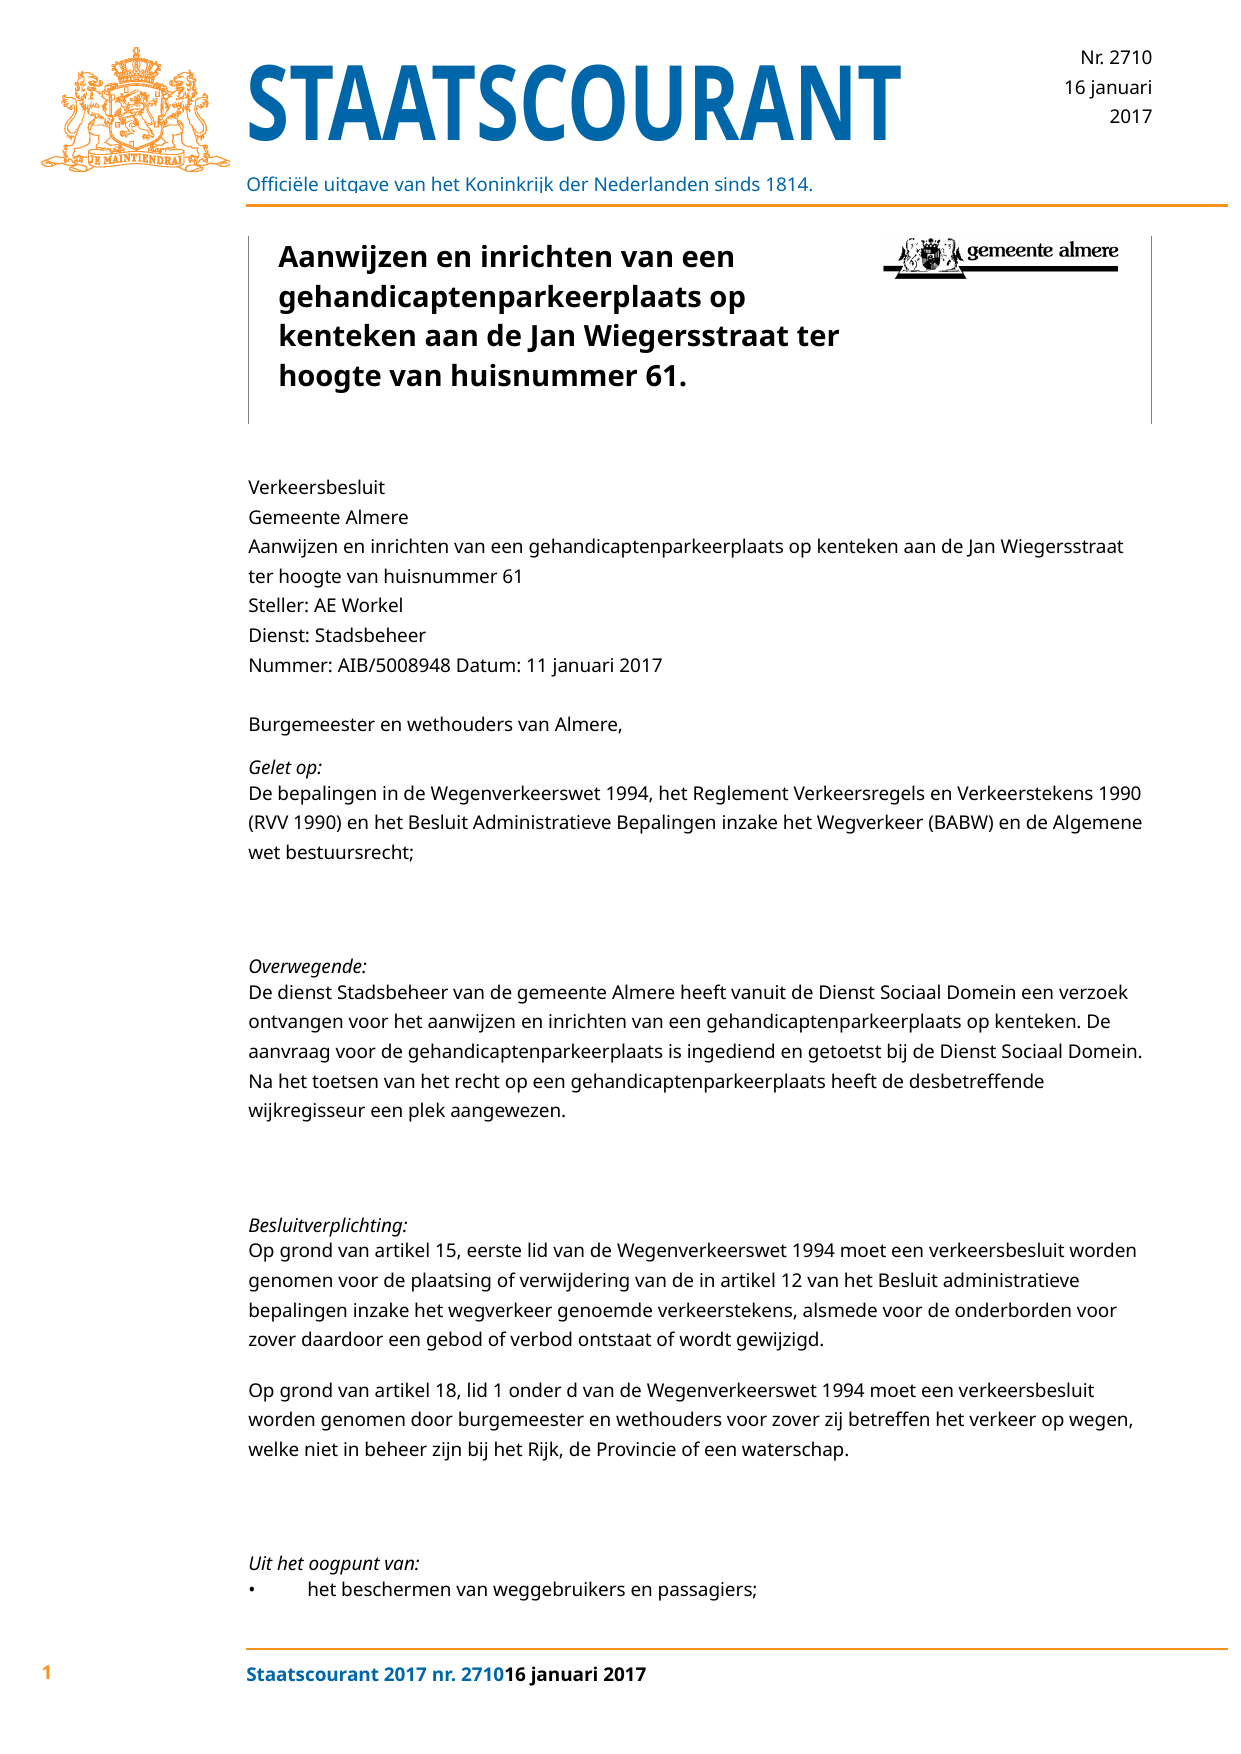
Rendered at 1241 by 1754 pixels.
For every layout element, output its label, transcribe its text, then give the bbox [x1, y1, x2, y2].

text Op grond van artikel 18, lid 1 onder d van de Wegenverkeerswet 1994 moet een verkeersbesluit worden genomen door burgemeester en wethouders voor zover zij betreffen het verkeer op wegen, welke niet in beheer zijn bij het Rijk, de Provincie of een waterschap. [248, 1377, 1152, 1462]
list het beschermen van weggebruikers en passagiers; [248, 1576, 1152, 1602]
text Uit het oogpunt van: [248, 1550, 1152, 1576]
text Gemeente Almere [248, 504, 1152, 530]
text Nummer: AIB/5008948 Datum: 11 januari 2017 [248, 652, 1152, 678]
text Steller: AE Workel [248, 593, 1152, 618]
text Op grond van artikel 15, eerste lid van de Wegenverkeerswet 1994 moet een verkeersbesluit worden genomen voor de plaatsing of verwijdering van de in artikel 12 van het Besluit administratieve bepalingen inzake het wegverkeer genoemde verkeerstekens, alsmede voor de onderborden voor zover daardoor een gebod of verbod ontstaat of wordt gewijzigd. [248, 1238, 1152, 1352]
text Burgemeester en wethouders van Almere, [248, 711, 1152, 737]
text Besluitverplichting: [248, 1212, 1152, 1238]
table_header [850, 236, 1151, 424]
table_header Aanwijzen en inrichten van een gehandicaptenparkeerplaats op kenteken aan de Jan Wiegersstraat ter hoogte van huisnummer 61. [249, 236, 850, 424]
text Gelet op: [248, 754, 1152, 780]
text Verkeersbesluit [248, 474, 1152, 500]
picture [882, 236, 1119, 281]
text De bepalingen in de Wegenverkeerswet 1994, het Reglement Verkeersregels en Verkeerstekens 1990 (RVV 1990) en het Besluit Administratieve Bepalingen inzake het Wegverkeer (BABW) en de Algemene wet bestuursrecht; [248, 780, 1152, 865]
text Overwegende: [248, 953, 1152, 979]
text Aanwijzen en inrichten van een gehandicaptenparkeerplaats op kenteken aan de Jan Wiegersstraat ter hoogte van huisnummer 61 [248, 533, 1152, 589]
picture [41, 47, 231, 172]
text Dienst: Stadsbeheer [248, 622, 1152, 648]
text De dienst Stadsbeheer van de gemeente Almere heeft vanuit de Dienst Sociaal Domein een verzoek ontvangen voor het aanwijzen en inrichten van een gehandicaptenparkeerplaats op kenteken. De aanvraag voor de gehandicaptenparkeerplaats is ingediend en getoetst bij de Dienst Sociaal Domein. Na het toetsen van het recht op een gehandicaptenparkeerplaats heeft de desbetreffende wijkregisseur een plek aangewezen. [248, 979, 1152, 1123]
